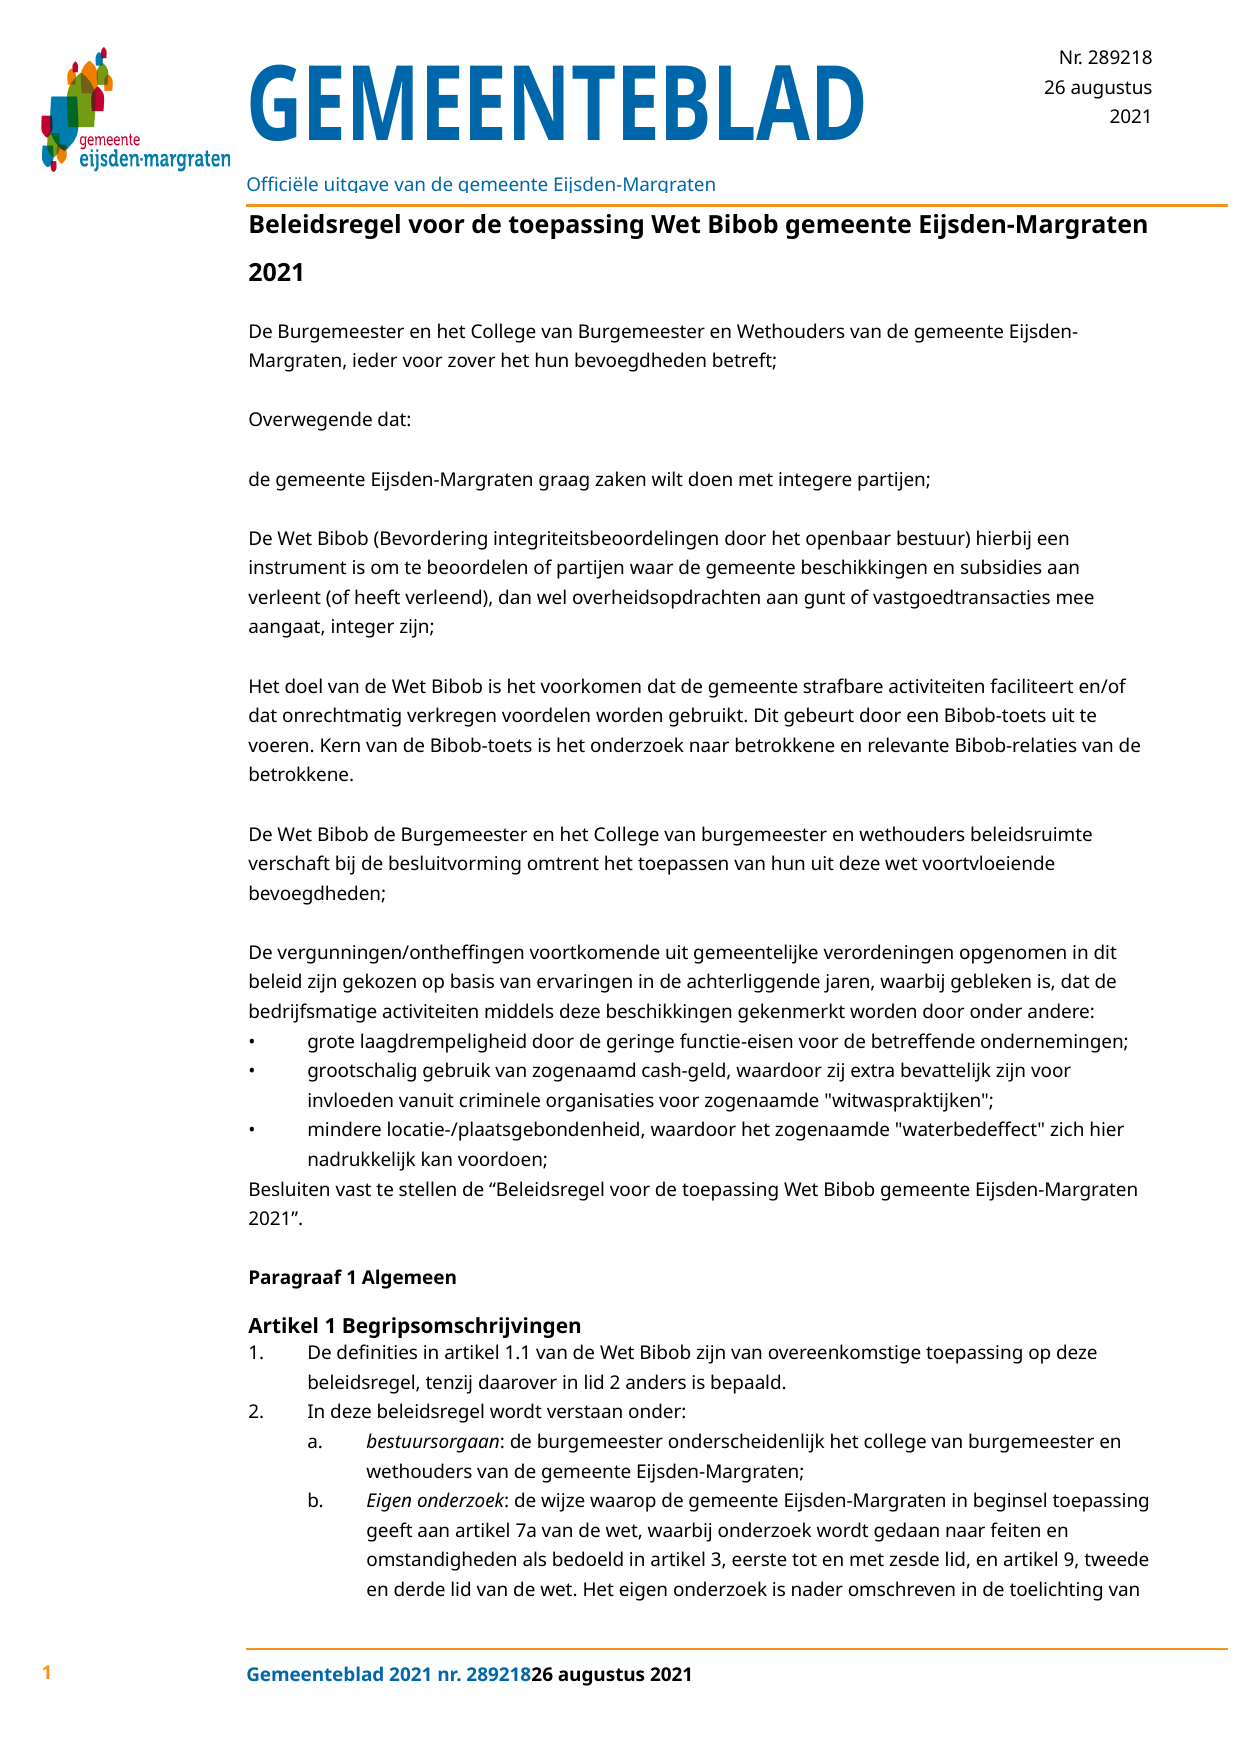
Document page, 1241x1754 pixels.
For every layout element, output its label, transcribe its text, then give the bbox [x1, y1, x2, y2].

list De definities in artikel 1.1 van de Wet Bibob zijn van overeenkomstige toepassing op deze beleidsregel, tenzij daarover in lid 2 anders is bepaald. [248, 1339, 1152, 1395]
text De vergunningen/ontheffingen voortkomende uit gemeentelijke verordeningen opgenomen in dit beleid zijn gekozen op basis van ervaringen in de achterliggende jaren, waarbij gebleken is, dat de bedrijfsmatige activiteiten middels deze beschikkingen gekenmerkt worden door onder andere: [248, 939, 1152, 1024]
text Besluiten vast te stellen de “Beleidsregel voor de toepassing Wet Bibob gemeente Eijsden-Margraten 2021”. [248, 1176, 1152, 1231]
list grootschalig gebruik van zogenaamd cash-geld, waardoor zij extra bevattelijk zijn voor invloeden vanuit criminele organisaties voor zogenaamde "witwaspraktijken"; [248, 1057, 1152, 1113]
list bestuursorgaan: de burgemeester onderscheidenlijk het college van burgemeester en wethouders van de gemeente Eijsden-Margraten; [307, 1428, 1152, 1484]
text Overwegende dat: [248, 407, 1152, 432]
list grote laagdrempeligheid door de geringe functie-eisen voor de betreffende ondernemingen; [248, 1028, 1152, 1054]
text De Wet Bibob (Bevordering integriteitsbeoordelingen door het openbaar bestuur) hierbij een instrument is om te beoordelen of partijen waar de gemeente beschikkingen en subsidies aan verleent (of heeft verleend), dan wel overheidsopdrachten aan gunt of vastgoedtransacties mee aangaat, integer zijn; [248, 525, 1152, 639]
text De Wet Bibob de Burgemeester en het College van burgemeester en wethouders beleidsruimte verschaft bij de besluitvorming omtrent het toepassen van hun uit deze wet voortvloeiende bevoegdheden; [248, 821, 1152, 906]
list mindere locatie-/plaatsgebondenheid, waardoor het zogenaamde "waterbedeffect" zich hier nadrukkelijk kan voordoen; [248, 1117, 1152, 1172]
text de gemeente Eijsden-Margraten graag zaken wilt doen met integere partijen; [248, 466, 1152, 492]
text Beleidsregel voor de toepassing Wet Bibob gemeente Eijsden-Margraten 2021 [248, 207, 1152, 288]
picture [41, 47, 231, 172]
text De Burgemeester en het College van Burgemeester en Wethouders van de gemeente Eijsden-Margraten, ieder voor zover het hun bevoegdheden betreft; [248, 318, 1152, 373]
text Paragraaf 1 Algemeen [248, 1264, 1152, 1290]
list Eigen onderzoek: de wijze waarop de gemeente Eijsden-Margraten in beginsel toepassing geeft aan artikel 7a van de wet, waarbij onderzoek wordt gedaan naar feiten en omstandigheden als bedoeld in artikel 3, eerste tot en met zesde lid, en artikel 9, tweede en derde lid van de wet. Het eigen onderzoek is nader omschreven in de toelichting van [307, 1487, 1152, 1602]
list In deze beleidsregel wordt verstaan onder: [248, 1399, 1152, 1424]
text Het doel van de Wet Bibob is het voorkomen dat de gemeente strafbare activiteiten faciliteert en/of dat onrechtmatig verkregen voordelen worden gebruikt. Dit gebeurt door een Bibob-toets uit te voeren. Kern van de Bibob-toets is het onderzoek naar betrokkene en relevante Bibob-relaties van de betrokkene. [248, 673, 1152, 787]
text Artikel 1 Begripsomschrijvingen [248, 1311, 1152, 1339]
